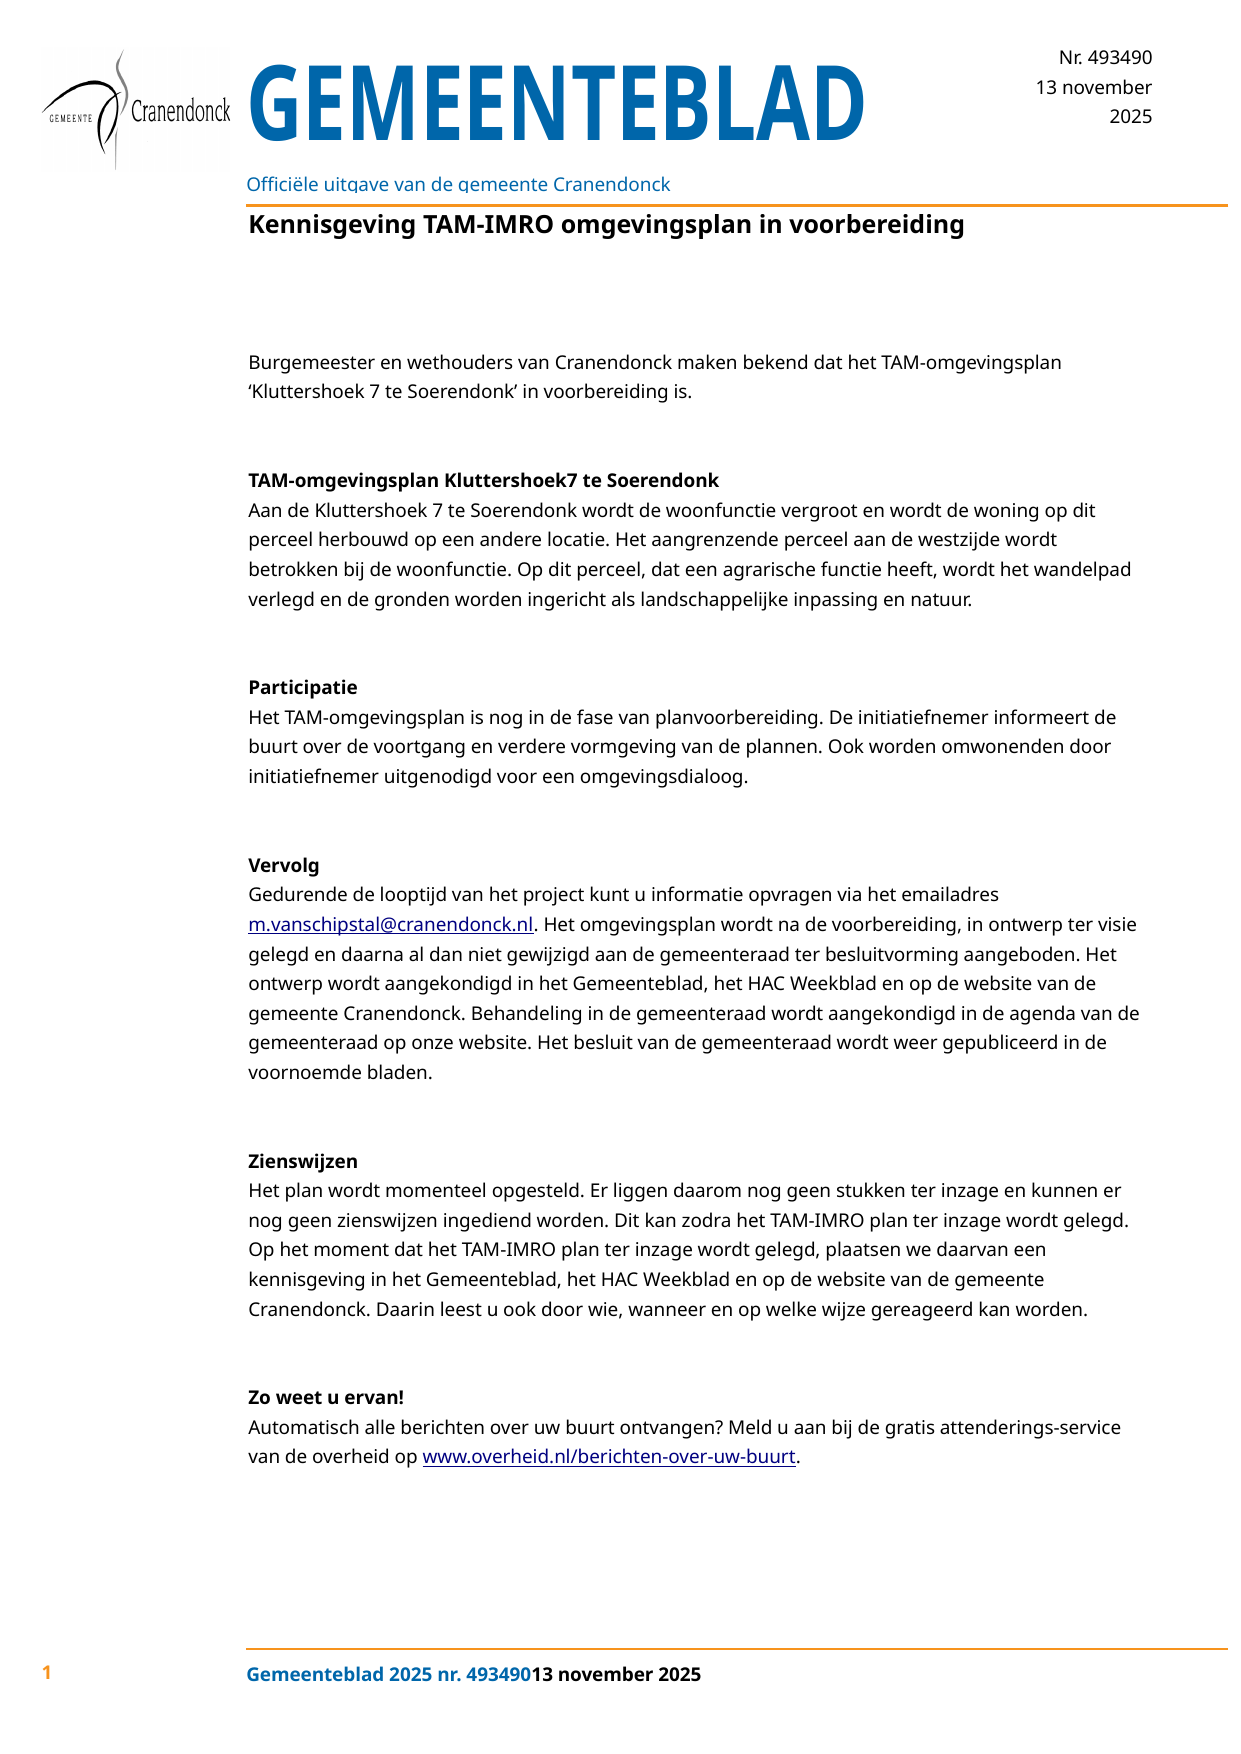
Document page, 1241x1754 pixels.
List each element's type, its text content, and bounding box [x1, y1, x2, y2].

text Zo weet u ervan! [248, 1384, 1152, 1410]
text Kennisgeving TAM-IMRO omgevingsplan in voorbereiding [248, 207, 1152, 241]
text Aan de Kluttershoek 7 te Soerendonk wordt de woonfunctie vergroot en wordt de woning op dit perceel herbouwd op een andere locatie. Het aangrenzende perceel aan de westzijde wordt betrokken bij de woonfunctie. Op dit perceel, dat een agrarische functie heeft, wordt het wandelpad verlegd en de gronden worden ingericht als landschappelijke inpassing en natuur. [248, 497, 1152, 612]
text Participatie [248, 674, 1152, 700]
text Gedurende de looptijd van het project kunt u informatie opvragen via het emailadres m.vanschipstal@cranendonck.nl. Het omgevingsplan wordt na de voorbereiding, in ontwerp ter visie gelegd en daarna al dan niet gewijzigd aan de gemeenteraad ter besluitvorming aangeboden. Het ontwerp wordt aangekondigd in het Gemeenteblad, het HAC Weekblad en op de website van de gemeente Cranendonck. Behandeling in de gemeenteraad wordt aangekondigd in de agenda van de gemeenteraad op onze website. Het besluit van de gemeenteraad wordt weer gepubliceerd in de voornoemde bladen. [248, 882, 1152, 1085]
text Zienswijzen [248, 1148, 1152, 1174]
text TAM-omgevingsplan Kluttershoek7 te Soerendonk [248, 467, 1152, 493]
text Vervolg [248, 852, 1152, 878]
text Automatisch alle berichten over uw buurt ontvangen? Meld u aan bij de gratis attenderings-service van de overheid op www.overheid.nl/berichten-over-uw-buurt. [248, 1414, 1152, 1469]
picture [41, 47, 231, 172]
text Het TAM-omgevingsplan is nog in de fase van planvoorbereiding. De initiatiefnemer informeert de buurt over de voortgang en verdere vormgeving van de plannen. Ook worden omwonenden door initiatiefnemer uitgenodigd voor een omgevingsdialoog. [248, 704, 1152, 789]
text Het plan wordt momenteel opgesteld. Er liggen daarom nog geen stukken ter inzage en kunnen er nog geen zienswijzen ingediend worden. Dit kan zodra het TAM-IMRO plan ter inzage wordt gelegd. Op het moment dat het TAM-IMRO plan ter inzage wordt gelegd, plaatsen we daarvan een kennisgeving in het Gemeenteblad, het HAC Weekblad en op de website van de gemeente Cranendonck. Daarin leest u ook door wie, wanneer en op welke wijze gereageerd kan worden. [248, 1177, 1152, 1322]
text Burgemeester en wethouders van Cranendonck maken bekend dat het TAM-omgevingsplan ‘Kluttershoek 7 te Soerendonk’ in voorbereiding is. [248, 349, 1152, 404]
